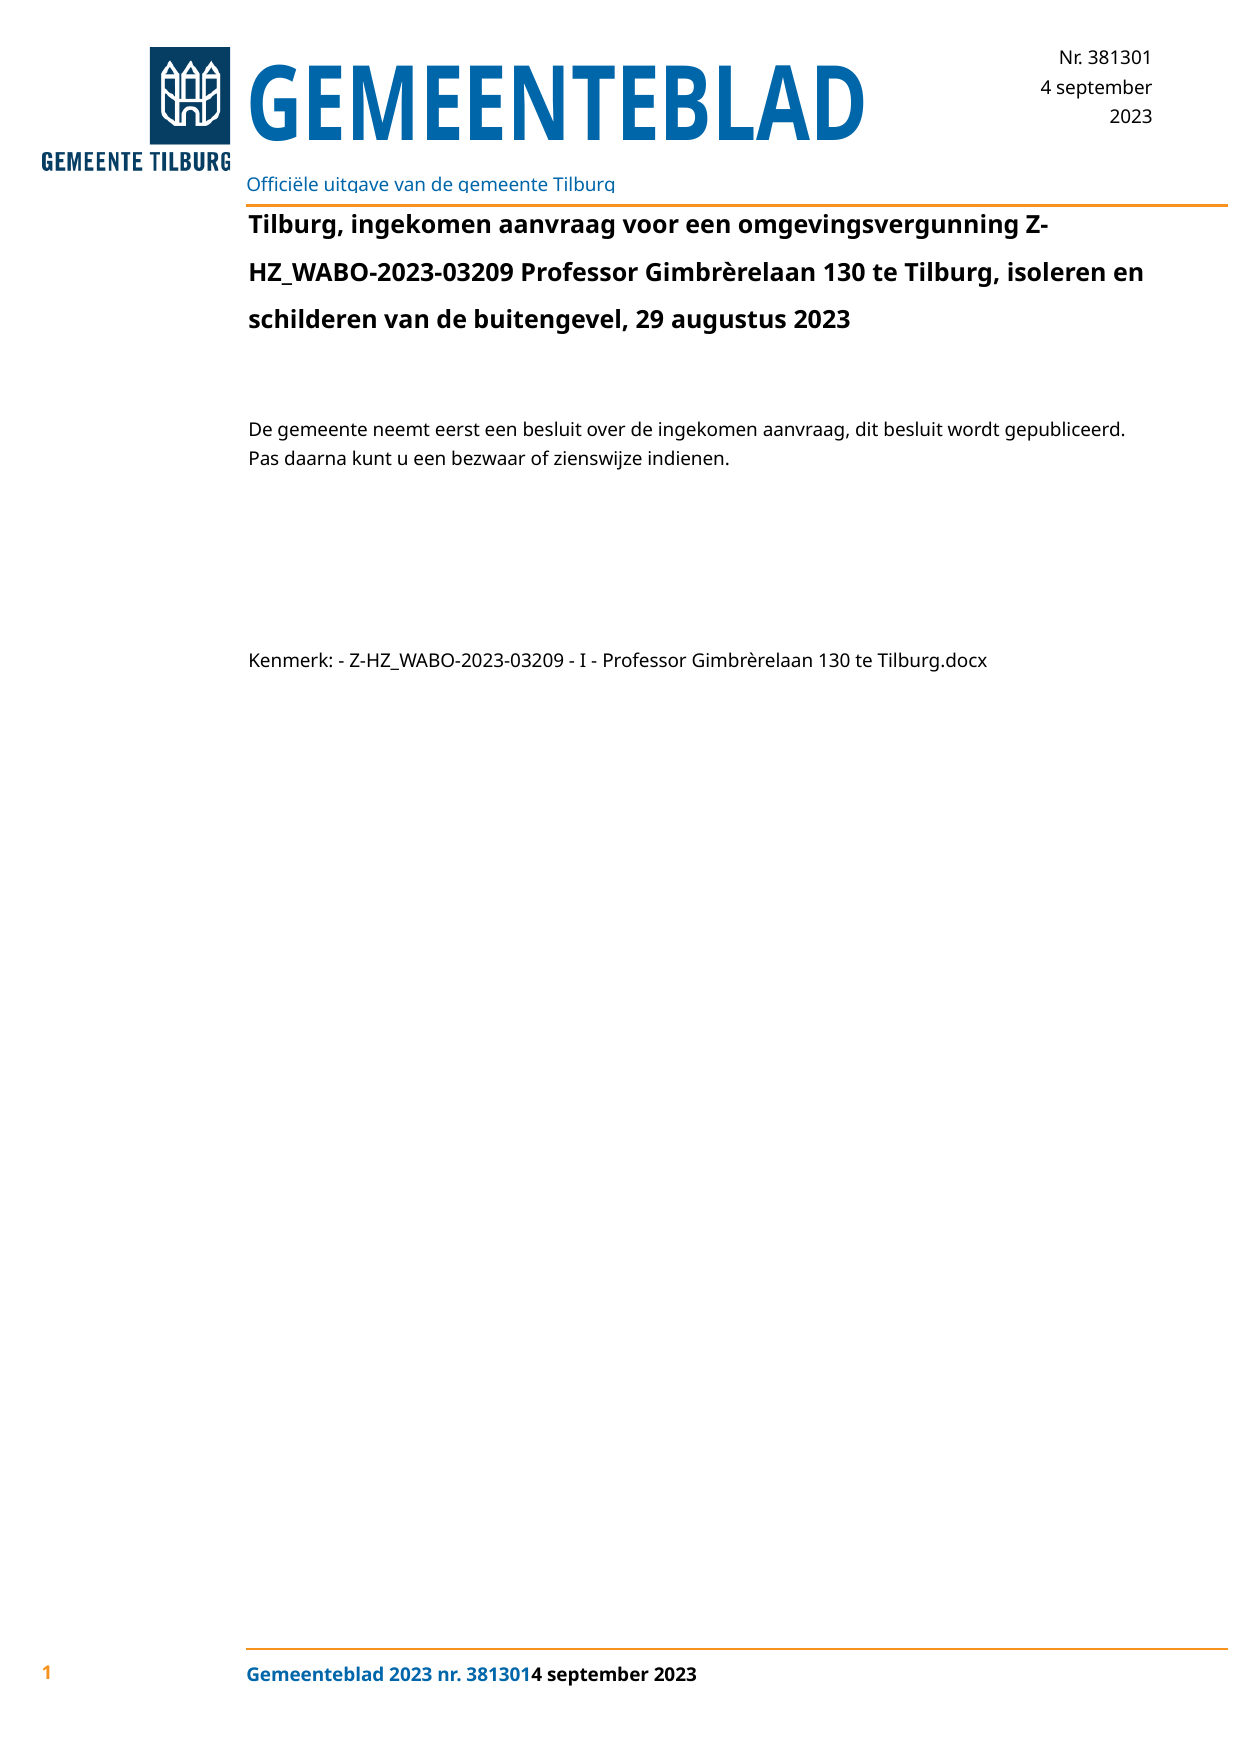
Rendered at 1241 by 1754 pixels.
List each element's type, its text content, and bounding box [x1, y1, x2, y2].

text De gemeente neemt eerst een besluit over de ingekomen aanvraag, dit besluit wordt gepubliceerd. Pas daarna kunt u een bezwaar of zienswijze indienen. [248, 416, 1152, 471]
text Kenmerk: - Z-HZ_WABO-2023-03209 - I - Professor Gimbrèrelaan 130 te Tilburg.docx [248, 647, 1152, 673]
picture [41, 47, 231, 172]
text Tilburg, ingekomen aanvraag voor een omgevingsvergunning Z-HZ_WABO-2023-03209 Professor Gimbrèrelaan 130 te Tilburg, isoleren en schilderen van de buitengevel, 29 augustus 2023 [248, 207, 1152, 336]
